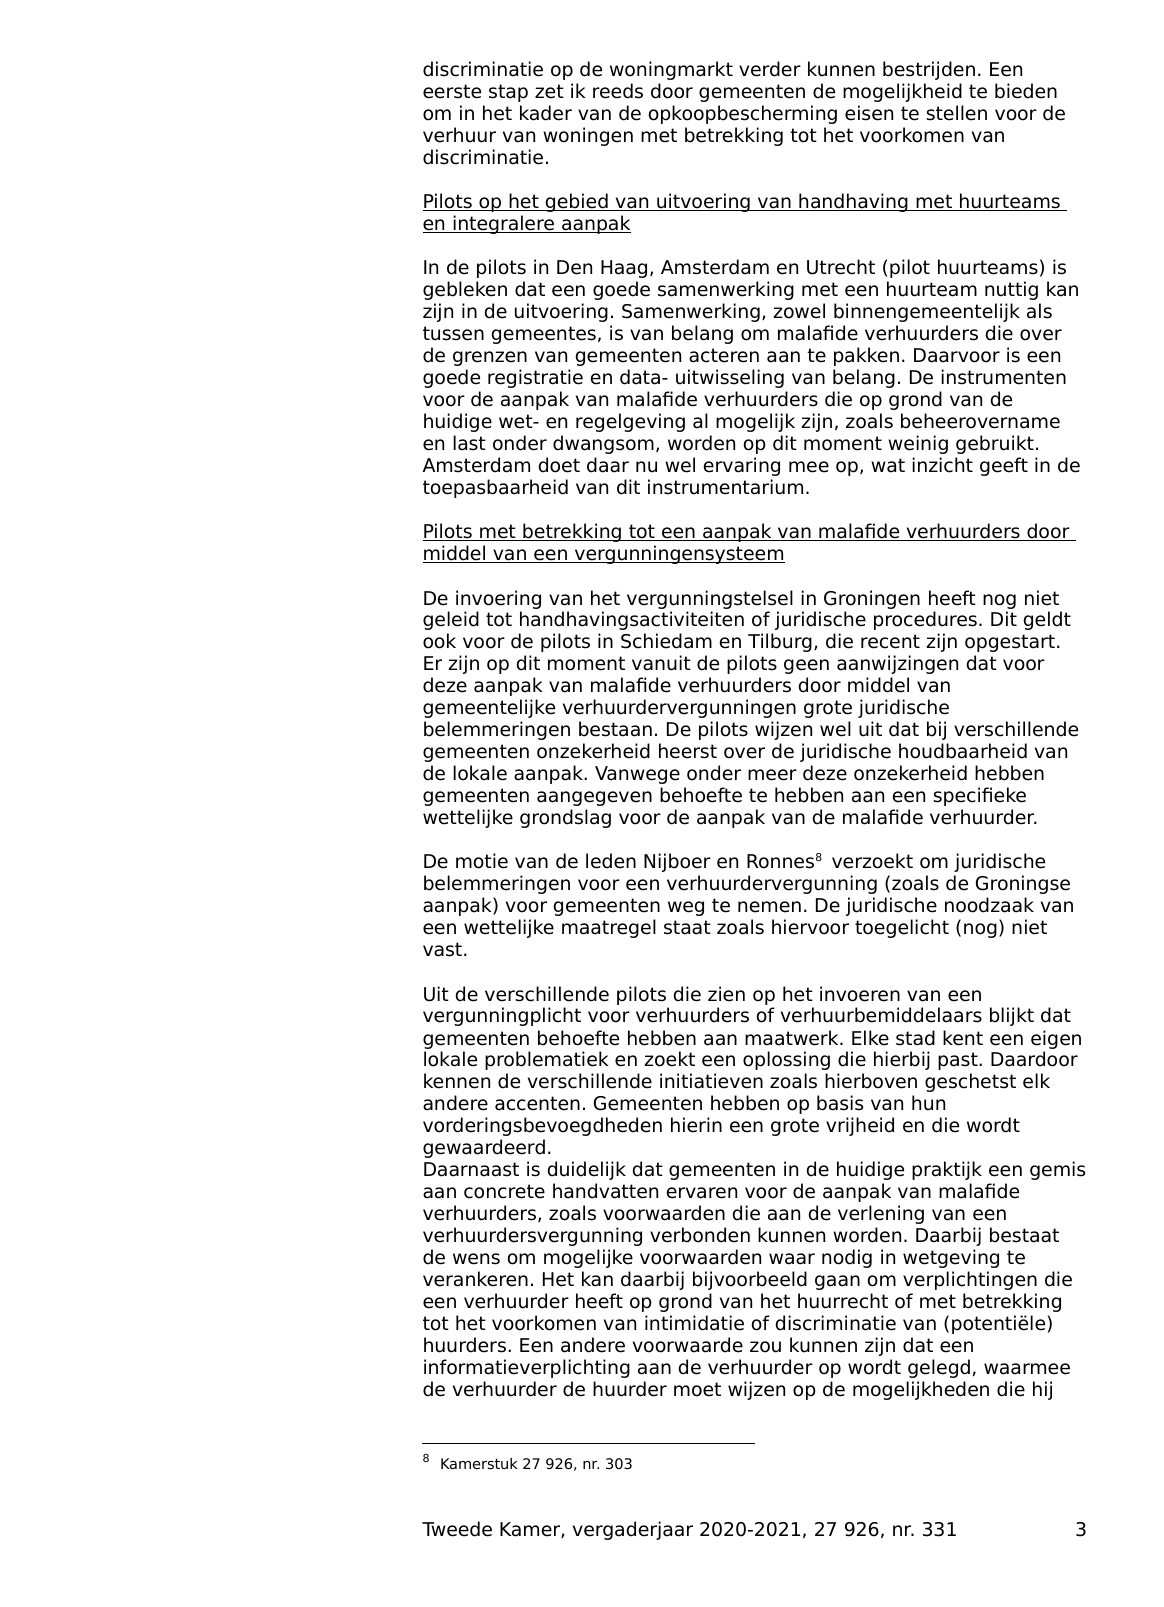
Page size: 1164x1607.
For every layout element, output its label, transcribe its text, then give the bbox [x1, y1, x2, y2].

text discriminatie op de woningmarkt verder kunnen bestrijden. Een eerste stap zet ik reeds door gemeenten de mogelijkheid te bieden om in het kader van de opkoopbescherming eisen te stellen voor de verhuur van woningen met betrekking tot het voorkomen van discriminatie. [422, 59, 1087, 169]
text De motie van de leden Nijboer en Ronnes verzoekt om juridische belemmeringen voor een verhuurdervergunning (zoals de Groningse aanpak) voor gemeenten weg te nemen. De juridische noodzaak van een wettelijke maatregel staat zoals hiervoor toegelicht (nog) niet vast. [422, 851, 1087, 961]
text In de pilots in Den Haag, Amsterdam en Utrecht (pilot huurteams) is gebleken dat een goede samenwerking met een huurteam nuttig kan zijn in de uitvoering. Samenwerking, zowel binnengemeentelijk als tussen gemeentes, is van belang om malafide verhuurders die over de grenzen van gemeenten acteren aan te pakken. Daarvoor is een goede registratie en data- uitwisseling van belang. De instrumenten voor de aanpak van malafide verhuurders die op grond van de huidige wet- en regelgeving al mogelijk zijn, zoals beheerovername en last onder dwangsom, worden op dit moment weinig gebruikt. Amsterdam doet daar nu wel ervaring mee op, wat inzicht geeft in de toepasbaarheid van dit instrumentarium. [422, 257, 1087, 499]
subtitle Pilots op het gebied van uitvoering van handhaving met huurteams en integralere aanpak [422, 191, 1087, 235]
text Kamerstuk 27 926, nr. 303 [422, 1452, 1087, 1474]
text De invoering van het vergunningstelsel in Groningen heeft nog niet geleid tot handhavingsactiviteiten of juridische procedures. Dit geldt ook voor de pilots in Schiedam en Tilburg, die recent zijn opgestart. Er zijn op dit moment vanuit de pilots geen aanwijzingen dat voor deze aanpak van malafide verhuurders door middel van gemeentelijke verhuurdervergunningen grote juridische belemmeringen bestaan. De pilots wijzen wel uit dat bij verschillende gemeenten onzekerheid heerst over de juridische houdbaarheid van de lokale aanpak. Vanwege onder meer deze onzekerheid hebben gemeenten aangegeven behoefte te hebben aan een specifieke wettelijke grondslag voor de aanpak van de malafide verhuurder. [422, 587, 1087, 829]
text Uit de verschillende pilots die zien op het invoeren van een vergunningplicht voor verhuurders of verhuurbemiddelaars blijkt dat gemeenten behoefte hebben aan maatwerk. Elke stad kent een eigen lokale problematiek en zoekt een oplossing die hierbij past. Daardoor kennen de verschillende initiatieven zoals hierboven geschetst elk andere accenten. Gemeenten hebben op basis van hun vorderingsbevoegdheden hierin een grote vrijheid en die wordt gewaardeerd. [422, 983, 1087, 1159]
text Daarnaast is duidelijk dat gemeenten in de huidige praktijk een gemis aan concrete handvatten ervaren voor de aanpak van malafide verhuurders, zoals voorwaarden die aan de verlening van een verhuurdersvergunning verbonden kunnen worden. Daarbij bestaat de wens om mogelijke voorwaarden waar nodig in wetgeving te verankeren. Het kan daarbij bijvoorbeeld gaan om verplichtingen die een verhuurder heeft op grond van het huurrecht of met betrekking tot het voorkomen van intimidatie of discriminatie van (potentiële) huurders. Een andere voorwaarde zou kunnen zijn dat een informatieverplichting aan de verhuurder op wordt gelegd, waarmee de verhuurder de huurder moet wijzen op de mogelijkheden die hij [422, 1159, 1087, 1401]
subtitle Pilots met betrekking tot een aanpak van malafide verhuurders door middel van een vergunningensysteem [422, 521, 1087, 565]
